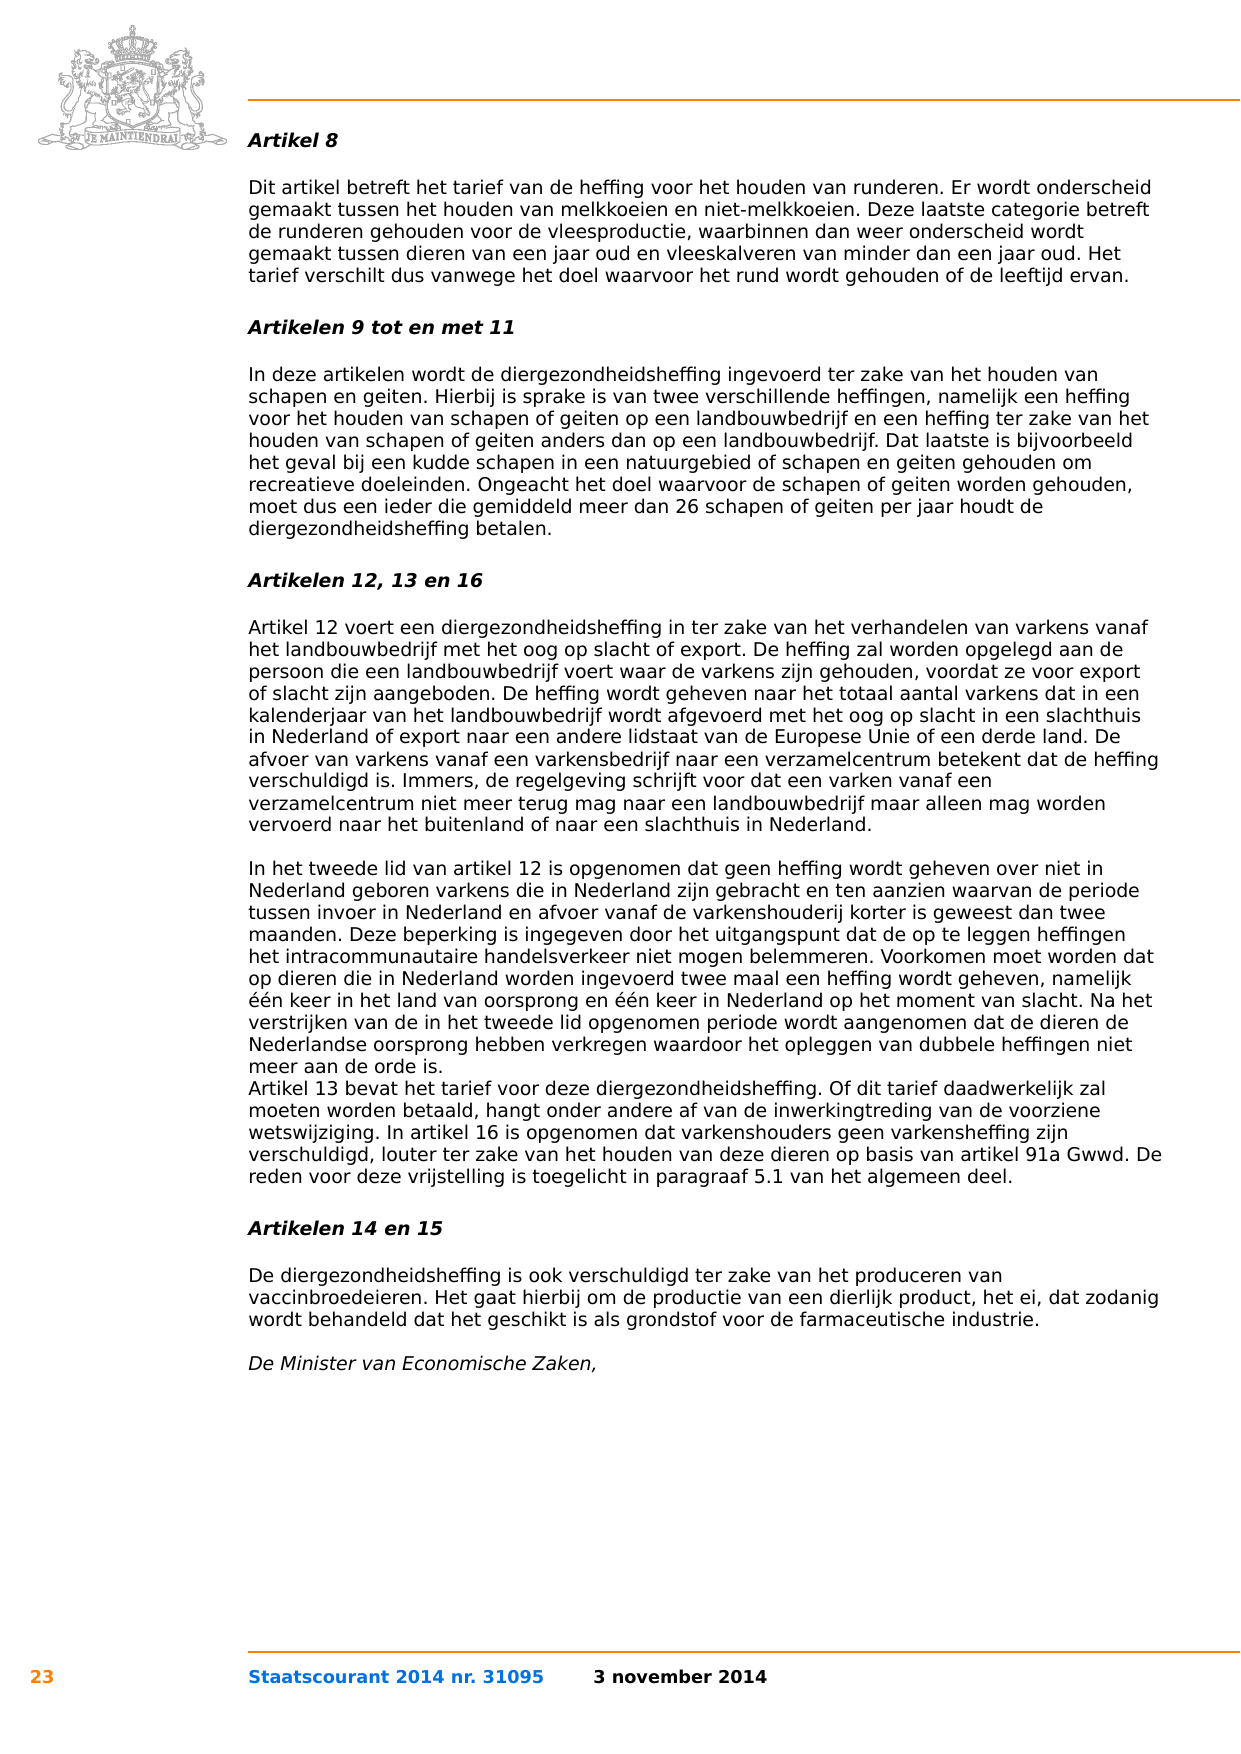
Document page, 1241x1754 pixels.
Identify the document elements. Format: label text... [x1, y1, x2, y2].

text Dit artikel betreft het tarief van de heffing voor het houden van runderen. Er wordt onderscheid gemaakt tussen het houden van melkkoeien en niet-melkkoeien. Deze laatste categorie betreft de runderen gehouden voor de vleesproductie, waarbinnen dan weer onderscheid wordt gemaakt tussen dieren van een jaar oud en vleeskalveren van minder dan een jaar oud. Het tarief verschilt dus vanwege het doel waarvoor het rund wordt gehouden of de leeftijd ervan. [248, 177, 1163, 287]
subtitle Artikelen 9 tot en met 11 [248, 317, 1163, 339]
text In het tweede lid van artikel 12 is opgenomen dat geen heffing wordt geheven over niet in Nederland geboren varkens die in Nederland zijn gebracht en ten aanzien waarvan de periode tussen invoer in Nederland en afvoer vanaf de varkenshouderij korter is geweest dan twee maanden. Deze beperking is ingegeven door het uitgangspunt dat de op te leggen heffingen het intracommunautaire handelsverkeer niet mogen belemmeren. Voorkomen moet worden dat op dieren die in Nederland worden ingevoerd twee maal een heffing wordt geheven, namelijk één keer in het land van oorsprong en één keer in Nederland op het moment van slacht. Na het verstrijken van de in het tweede lid opgenomen periode wordt aangenomen dat de dieren de Nederlandse oorsprong hebben verkregen waardoor het opleggen van dubbele heffingen niet meer aan de orde is. [248, 858, 1163, 1078]
subtitle Artikelen 12, 13 en 16 [248, 569, 1163, 592]
subtitle Artikelen 14 en 15 [248, 1218, 1163, 1240]
text Artikel 12 voert een diergezondheidsheffing in ter zake van het verhandelen van varkens vanaf het landbouwbedrijf met het oog op slacht of export. De heffing zal worden opgelegd aan de persoon die een landbouwbedrijf voert waar de varkens zijn gehouden, voordat ze voor export of slacht zijn aangeboden. De heffing wordt geheven naar het totaal aantal varkens dat in een kalenderjaar van het landbouwbedrijf wordt afgevoerd met het oog op slacht in een slachthuis in Nederland of export naar een andere lidstaat van de Europese Unie of een derde land. De afvoer van varkens vanaf een varkensbedrijf naar een verzamelcentrum betekent dat de heffing verschuldigd is. Immers, de regelgeving schrijft voor dat een varken vanaf een verzamelcentrum niet meer terug mag naar een landbouwbedrijf maar alleen mag worden vervoerd naar het buitenland of naar een slachthuis in Nederland. [248, 617, 1163, 836]
text In deze artikelen wordt de diergezondheidsheffing ingevoerd ter zake van het houden van schapen en geiten. Hierbij is sprake is van twee verschillende heffingen, namelijk een heffing voor het houden van schapen of geiten op een landbouwbedrijf en een heffing ter zake van het houden van schapen of geiten anders dan op een landbouwbedrijf. Dat laatste is bijvoorbeeld het geval bij een kudde schapen in een natuurgebied of schapen en geiten gehouden om recreatieve doeleinden. Ongeacht het doel waarvoor de schapen of geiten worden gehouden, moet dus een ieder die gemiddeld meer dan 26 schapen of geiten per jaar houdt de diergezondheidsheffing betalen. [248, 364, 1163, 539]
text Artikel 13 bevat het tarief voor deze diergezondheidsheffing. Of dit tarief daadwerkelijk zal moeten worden betaald, hangt onder andere af van de inwerkingtreding van de voorziene wetswijziging. In artikel 16 is opgenomen dat varkenshouders geen varkensheffing zijn verschuldigd, louter ter zake van het houden van deze dieren op basis van artikel 91a Gwwd. De reden voor deze vrijstelling is toegelicht in paragraaf 5.1 van het algemeen deel. [248, 1078, 1163, 1188]
text De diergezondheidsheffing is ook verschuldigd ter zake van het produceren van vaccinbroedeieren. Het gaat hierbij om de productie van een dierlijk product, het ei, dat zodanig wordt behandeld dat het geschikt is als grondstof voor de farmaceutische industrie. [248, 1265, 1163, 1331]
subtitle Artikel 8 [248, 130, 1163, 152]
text De Minister van Economische Zaken, [248, 1353, 1163, 1375]
picture [38, 25, 227, 150]
